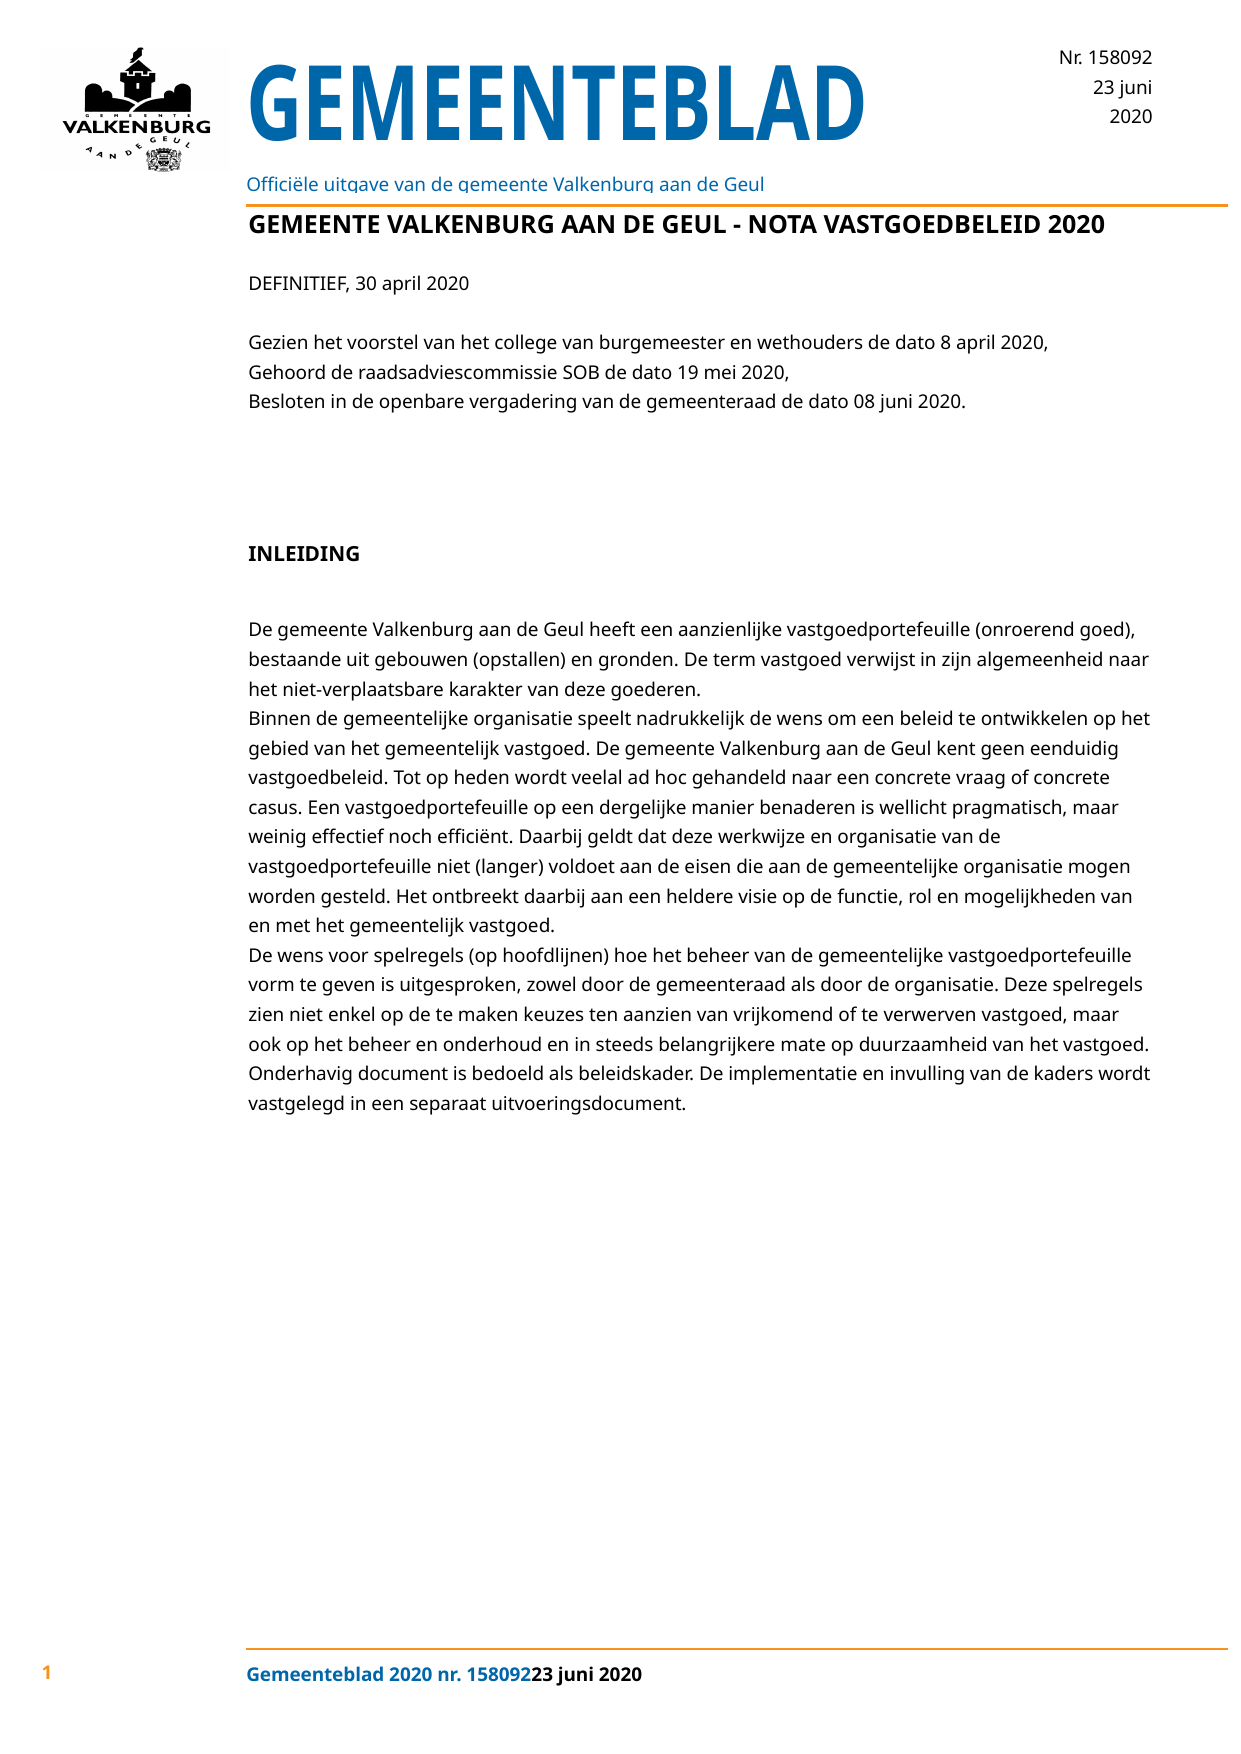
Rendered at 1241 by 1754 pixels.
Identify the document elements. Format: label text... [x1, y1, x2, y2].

text Besloten in de openbare vergadering van de gemeenteraad de dato 08 juni 2020. [248, 389, 1152, 414]
text De wens voor spelregels (op hoofdlijnen) hoe het beheer van de gemeentelijke vastgoedportefeuille vorm te geven is uitgesproken, zowel door de gemeenteraad als door de organisatie. Deze spelregels zien niet enkel op de te maken keuzes ten aanzien van vrijkomend of te verwerven vastgoed, maar ook op het beheer en onderhoud en in steeds belangrijkere mate op duurzaamheid van het vastgoed. [248, 942, 1152, 1056]
text DEFINITIEF, 30 april 2020 [248, 270, 1152, 296]
picture [41, 47, 231, 172]
text INLEIDING [248, 539, 1152, 567]
text Onderhavig document is bedoeld als beleidskader. De implementatie en invulling van de kaders wordt vastgelegd in een separaat uitvoeringsdocument. [248, 1060, 1152, 1116]
text Binnen de gemeentelijke organisatie speelt nadrukkelijk de wens om een beleid te ontwikkelen op het gebied van het gemeentelijk vastgoed. De gemeente Valkenburg aan de Geul kent geen eenduidig vastgoedbeleid. Tot op heden wordt veelal ad hoc gehandeld naar een concrete vraag of concrete casus. Een vastgoedportefeuille op een dergelijke manier benaderen is wellicht pragmatisch, maar weinig effectief noch efficiënt. Daarbij geldt dat deze werkwijze en organisatie van de vastgoedportefeuille niet (langer) voldoet aan de eisen die aan de gemeentelijke organisatie mogen worden gesteld. Het ontbreekt daarbij aan een heldere visie op de functie, rol en mogelijkheden van en met het gemeentelijk vastgoed. [248, 705, 1152, 938]
text Gehoord de raadsadviescommissie SOB de dato 19 mei 2020, [248, 359, 1152, 385]
text GEMEENTE VALKENBURG AAN DE GEUL - NOTA VASTGOEDBELEID 2020 [248, 207, 1152, 241]
text Gezien het voorstel van het college van burgemeester en wethouders de dato 8 april 2020, [248, 329, 1152, 355]
text De gemeente Valkenburg aan de Geul heeft een aanzienlijke vastgoedportefeuille (onroerend goed), bestaande uit gebouwen (opstallen) en gronden. De term vastgoed verwijst in zijn algemeenheid naar het niet-verplaatsbare karakter van deze goederen. [248, 617, 1152, 701]
